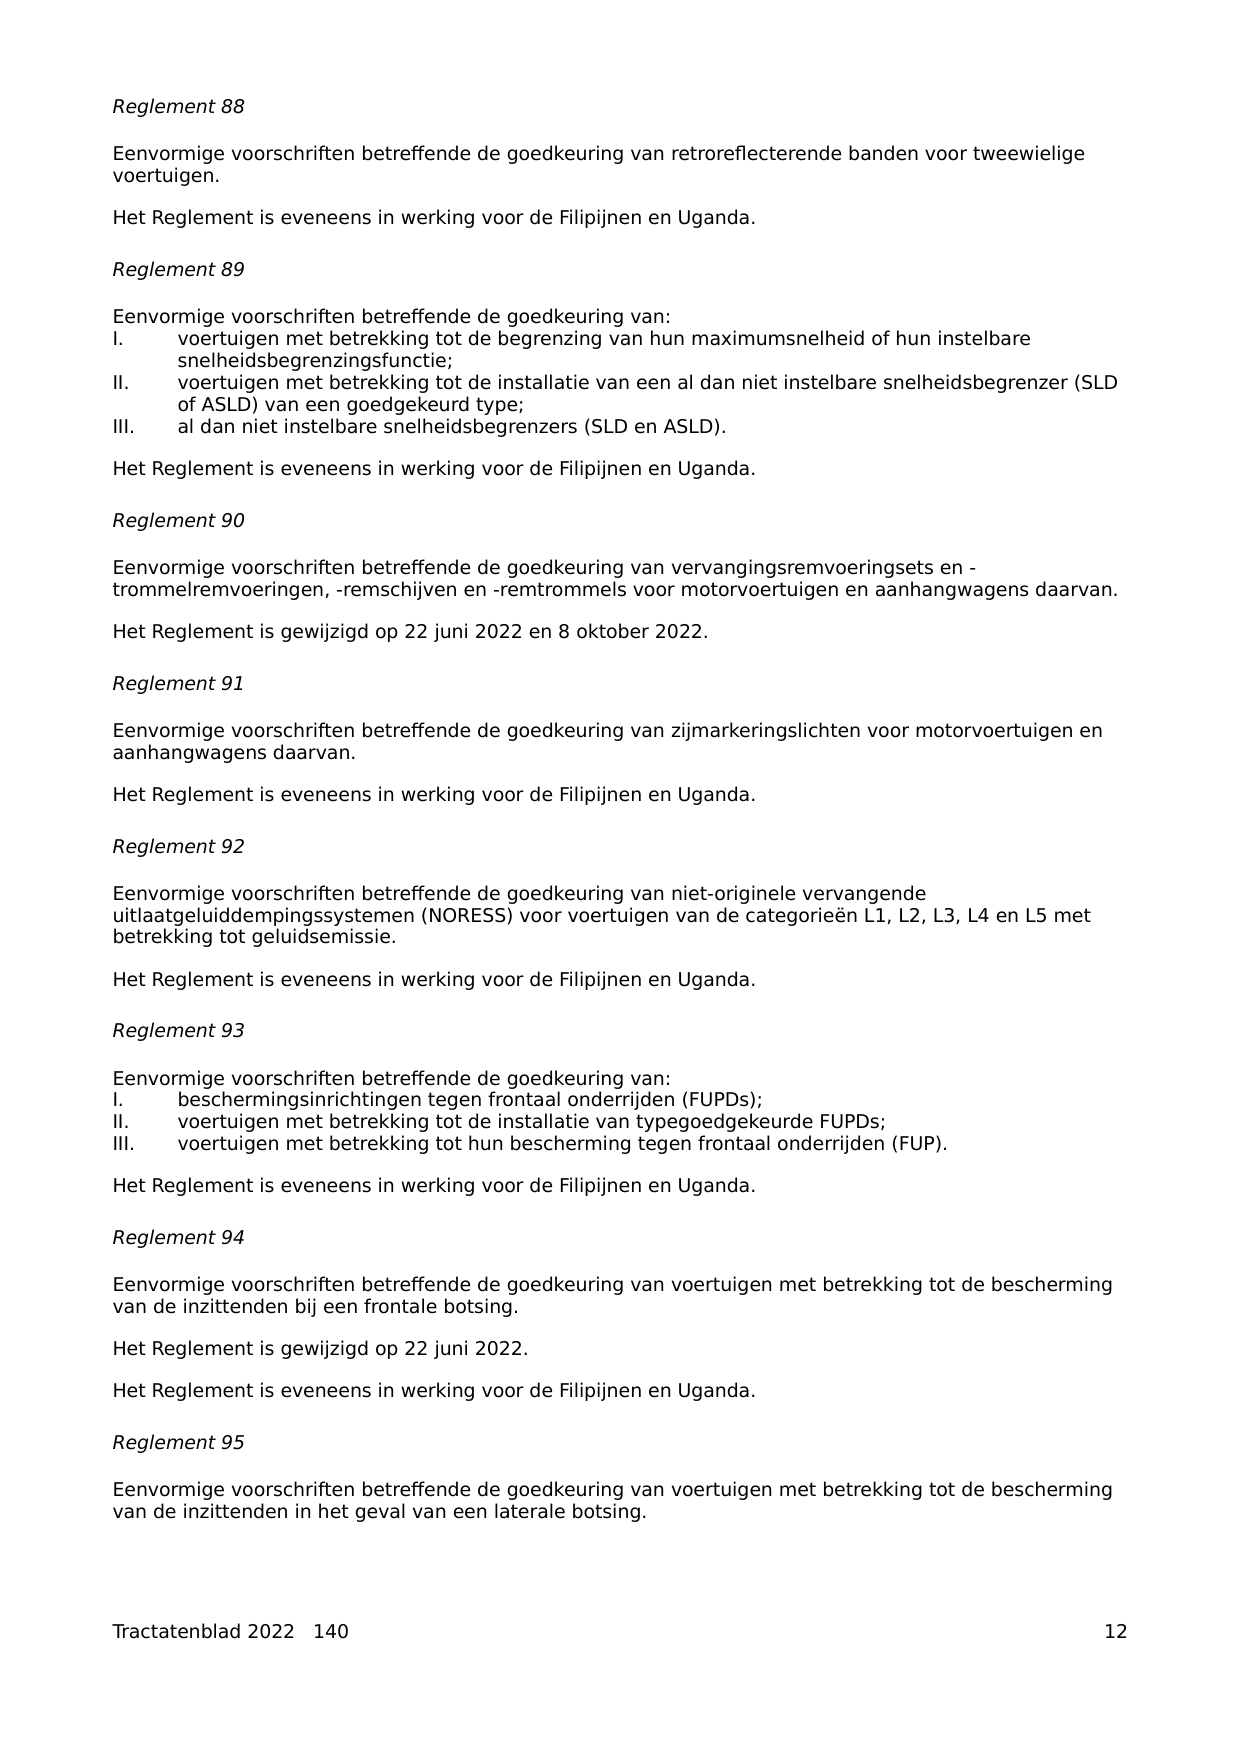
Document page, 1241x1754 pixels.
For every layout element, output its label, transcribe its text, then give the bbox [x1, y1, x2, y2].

subtitle Reglement 91 [112, 673, 1128, 694]
text Eenvormige voorschriften betreffende de goedkeuring van voertuigen met betrekking tot de bescherming van de inzittenden in het geval van een laterale botsing. [112, 1479, 1128, 1523]
text II. voertuigen met betrekking tot de installatie van een al dan niet instelbare snelheidsbegrenzer (SLD of ASLD) van een goedgekeurd type; [112, 372, 1128, 416]
text Het Reglement is eveneens in werking voor de Filipijnen en Uganda. [112, 1175, 1128, 1197]
text Eenvormige voorschriften betreffende de goedkeuring van zijmarkeringslichten voor motorvoertuigen en aanhangwagens daarvan. [112, 719, 1128, 763]
subtitle Reglement 89 [112, 259, 1128, 281]
text Het Reglement is eveneens in werking voor de Filipijnen en Uganda. [112, 968, 1128, 990]
subtitle Reglement 90 [112, 510, 1128, 532]
subtitle Reglement 94 [112, 1227, 1128, 1249]
text Eenvormige voorschriften betreffende de goedkeuring van retroreflecterende banden voor tweewielige voertuigen. [112, 143, 1128, 187]
subtitle Reglement 93 [112, 1020, 1128, 1042]
subtitle Reglement 92 [112, 836, 1128, 857]
text Het Reglement is gewijzigd op 22 juni 2022 en 8 oktober 2022. [112, 621, 1128, 643]
text Het Reglement is eveneens in werking voor de Filipijnen en Uganda. [112, 783, 1128, 806]
text Het Reglement is gewijzigd op 22 juni 2022. [112, 1338, 1128, 1360]
text Eenvormige voorschriften betreffende de goedkeuring van vervangingsremvoeringsets en -trommelremvoeringen, -remschijven en -remtrommels voor motorvoertuigen en aanhangwagens daarvan. [112, 557, 1128, 601]
text Het Reglement is eveneens in werking voor de Filipijnen en Uganda. [112, 207, 1128, 229]
text Eenvormige voorschriften betreffende de goedkeuring van niet-originele vervangende uitlaatgeluiddempingssystemen (NORESS) voor voertuigen van de categorieën L1, L2, L3, L4 en L5 met betrekking tot geluidsemissie. [112, 882, 1128, 948]
text II. voertuigen met betrekking tot de installatie van typegoedgekeurde FUPDs; [112, 1111, 1128, 1133]
text Eenvormige voorschriften betreffende de goedkeuring van: [112, 1067, 1128, 1089]
text Het Reglement is eveneens in werking voor de Filipijnen en Uganda. [112, 1380, 1128, 1402]
subtitle Reglement 88 [112, 96, 1128, 118]
subtitle Reglement 95 [112, 1432, 1128, 1454]
text I. voertuigen met betrekking tot de begrenzing van hun maximumsnelheid of hun instelbare snelheidsbegrenzingsfunctie; [112, 328, 1128, 372]
text III. voertuigen met betrekking tot hun bescherming tegen frontaal onderrijden (FUP). [112, 1133, 1128, 1155]
text III. al dan niet instelbare snelheidsbegrenzers (SLD en ASLD). [112, 416, 1128, 438]
text Het Reglement is eveneens in werking voor de Filipijnen en Uganda. [112, 458, 1128, 480]
text Eenvormige voorschriften betreffende de goedkeuring van voertuigen met betrekking tot de bescherming van de inzittenden bij een frontale botsing. [112, 1274, 1128, 1318]
text I. beschermingsinrichtingen tegen frontaal onderrijden (FUPDs); [112, 1089, 1128, 1111]
text Eenvormige voorschriften betreffende de goedkeuring van: [112, 306, 1128, 328]
